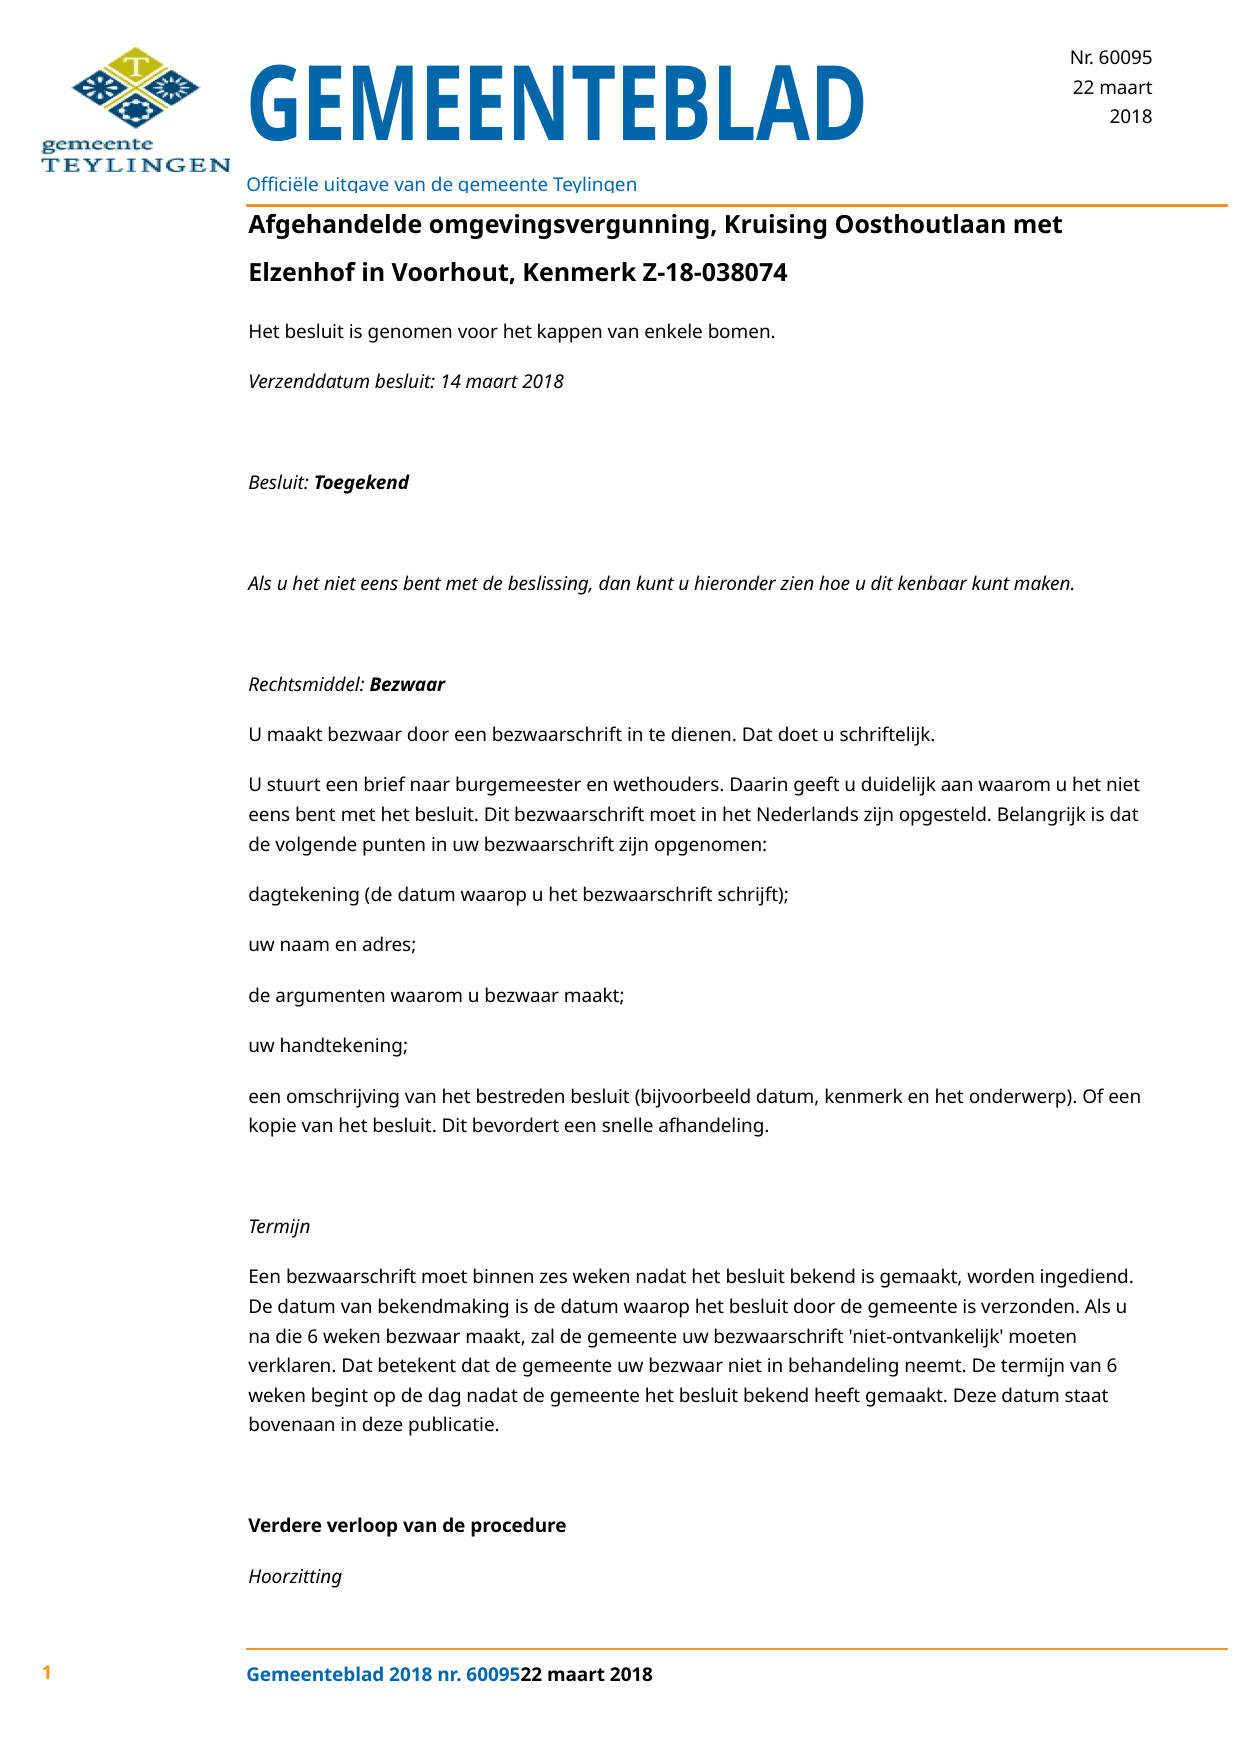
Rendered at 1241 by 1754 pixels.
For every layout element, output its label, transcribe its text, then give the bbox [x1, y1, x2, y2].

text Hoorzitting [248, 1563, 1152, 1589]
picture [41, 47, 231, 172]
text uw naam en adres; [248, 932, 1152, 957]
text uw handtekening; [248, 1032, 1152, 1058]
text Verdere verloop van de procedure [248, 1512, 1152, 1538]
text U stuurt een brief naar burgemeester en wethouders. Daarin geeft u duidelijk aan waarom u het niet eens bent met het besluit. Dit bezwaarschrift moet in het Nederlands zijn opgesteld. Belangrijk is dat de volgende punten in uw bezwaarschrift zijn opgenomen: [248, 772, 1152, 857]
text Als u het niet eens bent met de beslissing, dan kunt u hieronder zien hoe u dit kenbaar kunt maken. [248, 570, 1152, 596]
text U maakt bezwaar door een bezwaarschrift in te dienen. Dat doet u schriftelijk. [248, 721, 1152, 747]
text Besluit: Toegekend [248, 469, 1152, 495]
text Het besluit is genomen voor het kappen van enkele bomen. [248, 318, 1152, 344]
text Afgehandelde omgevingsvergunning, Kruising Oosthoutlaan met Elzenhof in Voorhout, Kenmerk Z-18-038074 [248, 207, 1152, 288]
text Termijn [248, 1213, 1152, 1239]
text Rechtsmiddel: Bezwaar [248, 671, 1152, 697]
text een omschrijving van het bestreden besluit (bijvoorbeeld datum, kenmerk en het onderwerp). Of een kopie van het besluit. Dit bevordert een snelle afhandeling. [248, 1083, 1152, 1138]
text Verzenddatum besluit: 14 maart 2018 [248, 368, 1152, 394]
text dagtekening (de datum waarop u het bezwaarschrift schrijft); [248, 881, 1152, 907]
text Een bezwaarschrift moet binnen zes weken nadat het besluit bekend is gemaakt, worden ingediend. De datum van bekendmaking is de datum waarop het besluit door de gemeente is verzonden. Als u na die 6 weken bezwaar maakt, zal de gemeente uw bezwaarschrift 'niet-ontvankelijk' moeten verklaren. Dat betekent dat de gemeente uw bezwaar niet in behandeling neemt. De termijn van 6 weken begint op de dag nadat de gemeente het besluit bekend heeft gemaakt. Deze datum staat bovenaan in deze publicatie. [248, 1264, 1152, 1437]
text de argumenten waarom u bezwaar maakt; [248, 982, 1152, 1008]
